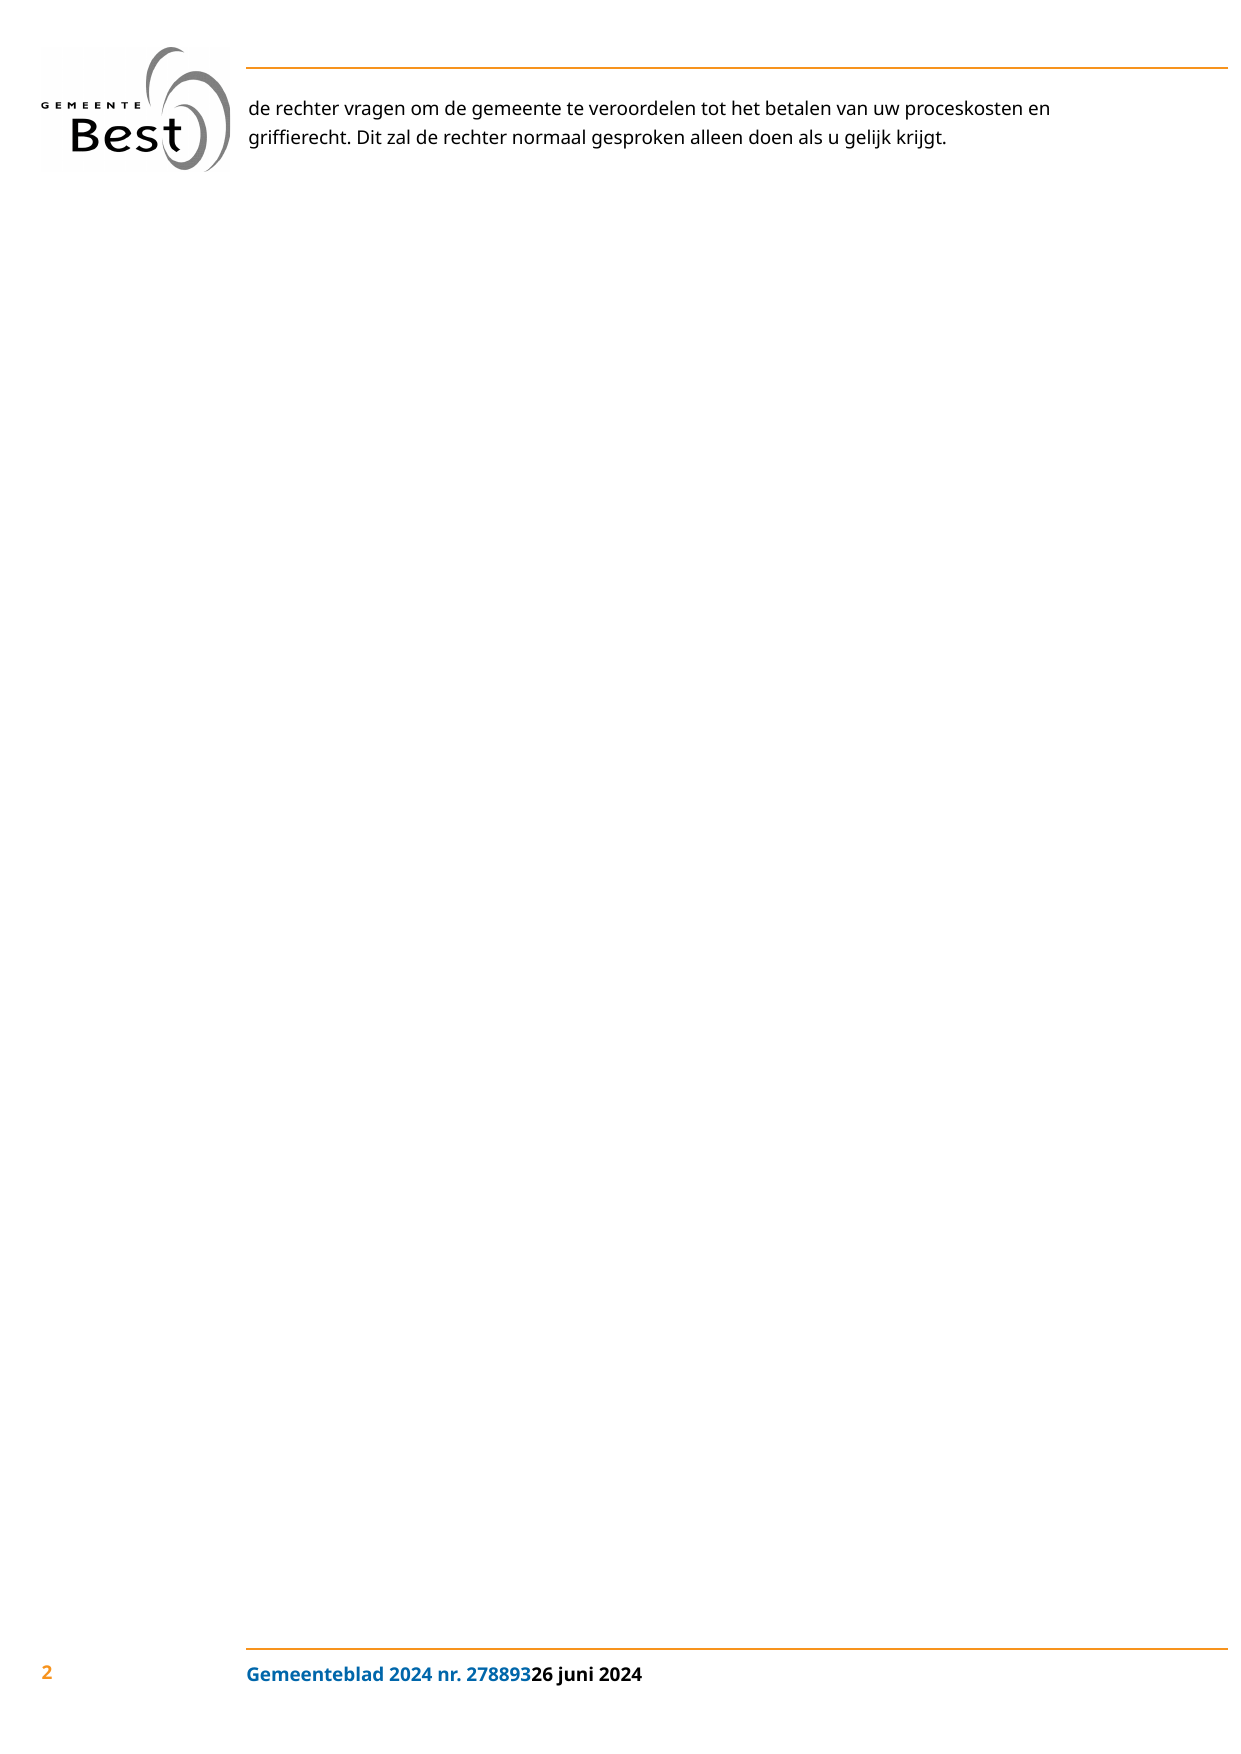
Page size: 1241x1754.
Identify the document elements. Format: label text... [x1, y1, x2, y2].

text de rechter vragen om de gemeente te veroordelen tot het betalen van uw proceskosten en griffierecht. Dit zal de rechter normaal gesproken alleen doen als u gelijk krijgt. [248, 95, 1152, 150]
picture [41, 47, 231, 172]
